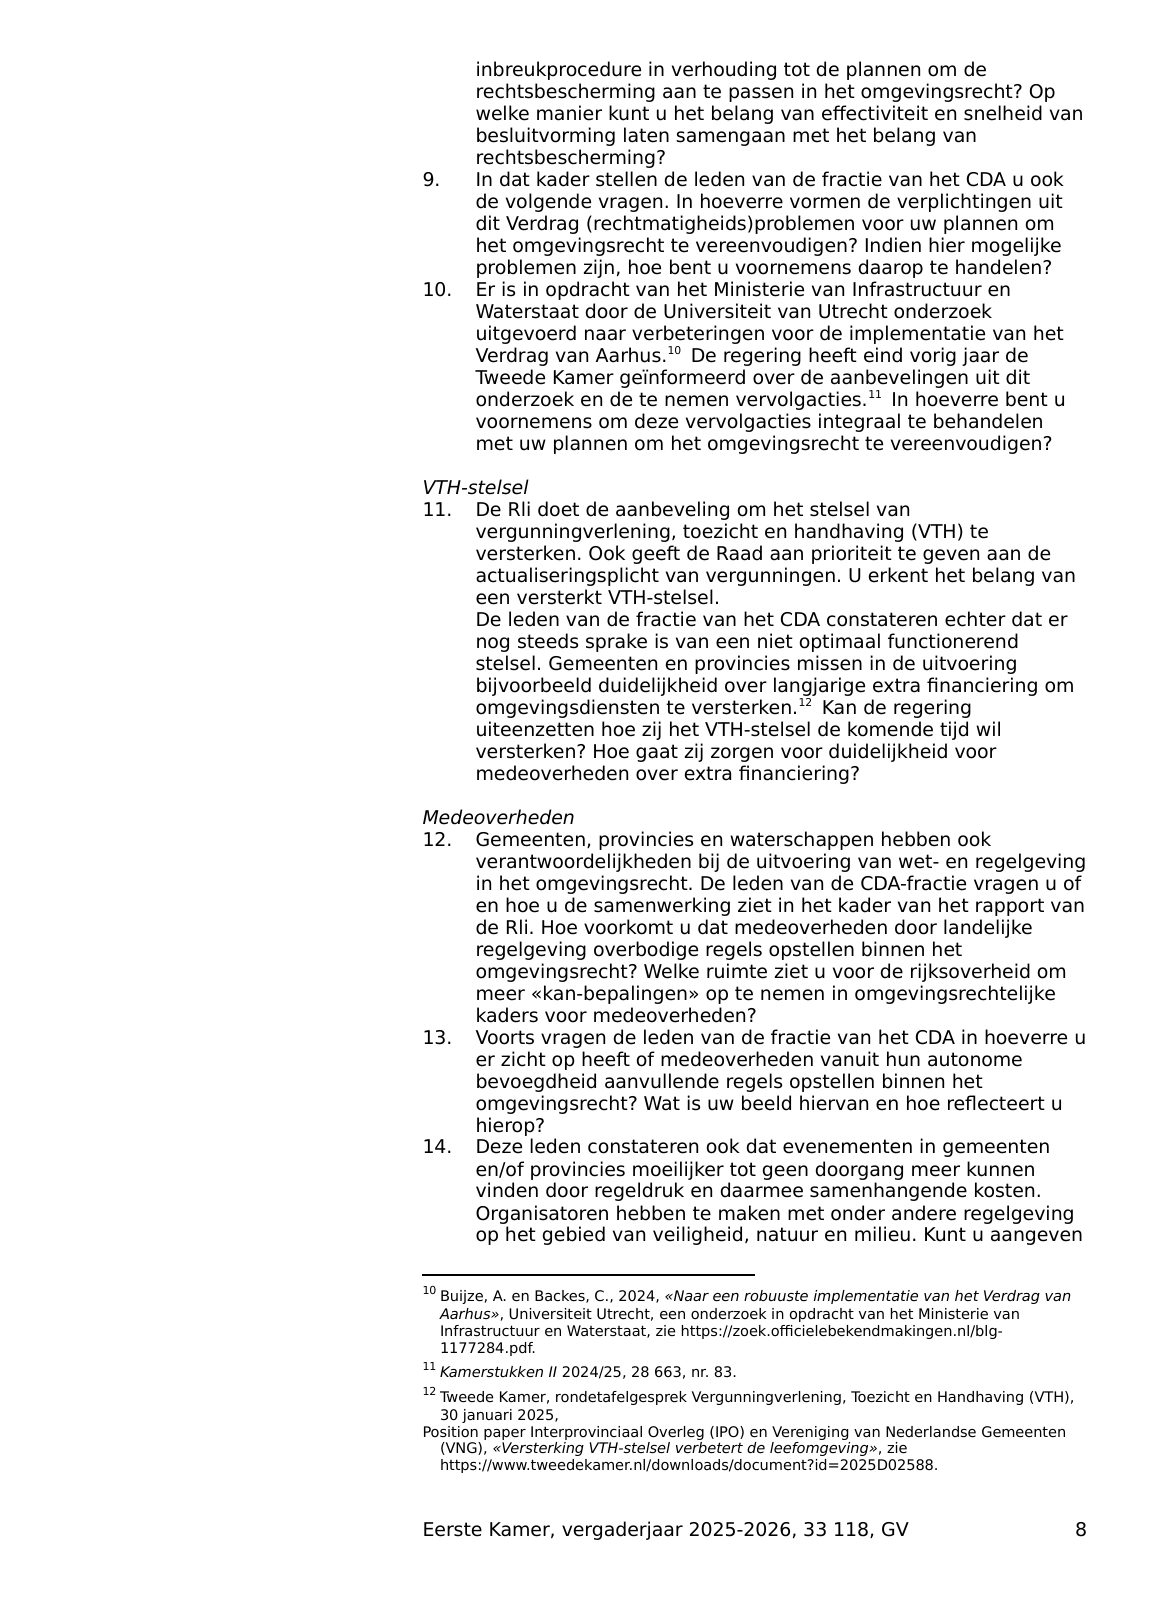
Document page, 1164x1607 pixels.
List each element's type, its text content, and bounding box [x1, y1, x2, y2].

subtitle Medeoverheden [422, 807, 1087, 829]
text 9. In dat kader stellen de leden van de fractie van het CDA u ook de volgende vragen. In hoeverre vormen de verplichtingen uit dit Verdrag (rechtmatigheids)problemen voor uw plannen om het omgevingsrecht te vereenvoudigen? Indien hier mogelijke problemen zijn, hoe bent u voornemens daarop te handelen? [422, 169, 1087, 279]
text inbreukprocedure in verhouding tot de plannen om de rechtsbescherming aan te passen in het omgevingsrecht? Op welke manier kunt u het belang van effectiviteit en snelheid van besluitvorming laten samengaan met het belang van rechtsbescherming? [422, 59, 1087, 169]
text Tweede Kamer, rondetafelgesprek Vergunningverlening, Toezicht en Handhaving (VTH), 30 januari 2025, [422, 1385, 1087, 1424]
subtitle VTH-stelsel [422, 477, 1087, 499]
text Position paper Interprovinciaal Overleg (IPO) en Vereniging van Nederlandse Gemeenten (VNG), «Versterking VTH-stelsel verbetert de leefomgeving», zie https://www.tweedekamer.nl/downloads/document?id=2025D02588. [422, 1424, 1087, 1474]
text Kamerstukken II 2024/25, 28 663, nr. 83. [422, 1360, 1087, 1382]
text 13. Voorts vragen de leden van de fractie van het CDA in hoeverre u er zicht op heeft of medeoverheden vanuit hun autonome bevoegdheid aanvullende regels opstellen binnen het omgevingsrecht? Wat is uw beeld hiervan en hoe reflecteert u hierop? [422, 1027, 1087, 1136]
text Buijze, A. en Backes, C., 2024, «Naar een robuuste implementatie van het Verdrag van Aarhus», Universiteit Utrecht, een onderzoek in opdracht van het Ministerie van Infrastructuur en Waterstaat, zie https://zoek.officielebekendmakingen.nl/blg-1177284.pdf. [422, 1284, 1087, 1357]
text 12. Gemeenten, provincies en waterschappen hebben ook verantwoordelijkheden bij de uitvoering van wet- en regelgeving in het omgevingsrecht. De leden van de CDA-fractie vragen u of en hoe u de samenwerking ziet in het kader van het rapport van de Rli. Hoe voorkomt u dat medeoverheden door landelijke regelgeving overbodige regels opstellen binnen het omgevingsrecht? Welke ruimte ziet u voor de rijksoverheid om meer «kan-bepalingen» op te nemen in omgevingsrechtelijke kaders voor medeoverheden? [422, 829, 1087, 1027]
text 11. De Rli doet de aanbeveling om het stelsel van vergunningverlening, toezicht en handhaving (VTH) te versterken. Ook geeft de Raad aan prioriteit te geven aan de actualiseringsplicht van vergunningen. U erkent het belang van een versterkt VTH-stelsel. [422, 499, 1087, 609]
text 14. Deze leden constateren ook dat evenementen in gemeenten en/of provincies moeilijker tot geen doorgang meer kunnen vinden door regeldruk en daarmee samenhangende kosten. Organisatoren hebben te maken met onder andere regelgeving op het gebied van veiligheid, natuur en milieu. Kunt u aangeven [422, 1136, 1087, 1246]
text 10. Er is in opdracht van het Ministerie van Infrastructuur en Waterstaat door de Universiteit van Utrecht onderzoek uitgevoerd naar verbeteringen voor de implementatie van het Verdrag van Aarhus. De regering heeft eind vorig jaar de Tweede Kamer geïnformeerd over de aanbevelingen uit dit onderzoek en de te nemen vervolgacties. In hoeverre bent u voornemens om deze vervolgacties integraal te behandelen met uw plannen om het omgevingsrecht te vereenvoudigen? [422, 279, 1087, 455]
text De leden van de fractie van het CDA constateren echter dat er nog steeds sprake is van een niet optimaal functionerend stelsel. Gemeenten en provincies missen in de uitvoering bijvoorbeeld duidelijkheid over langjarige extra financiering om omgevingsdiensten te versterken. Kan de regering uiteenzetten hoe zij het VTH-stelsel de komende tijd wil versterken? Hoe gaat zij zorgen voor duidelijkheid voor medeoverheden over extra financiering? [475, 609, 1087, 784]
